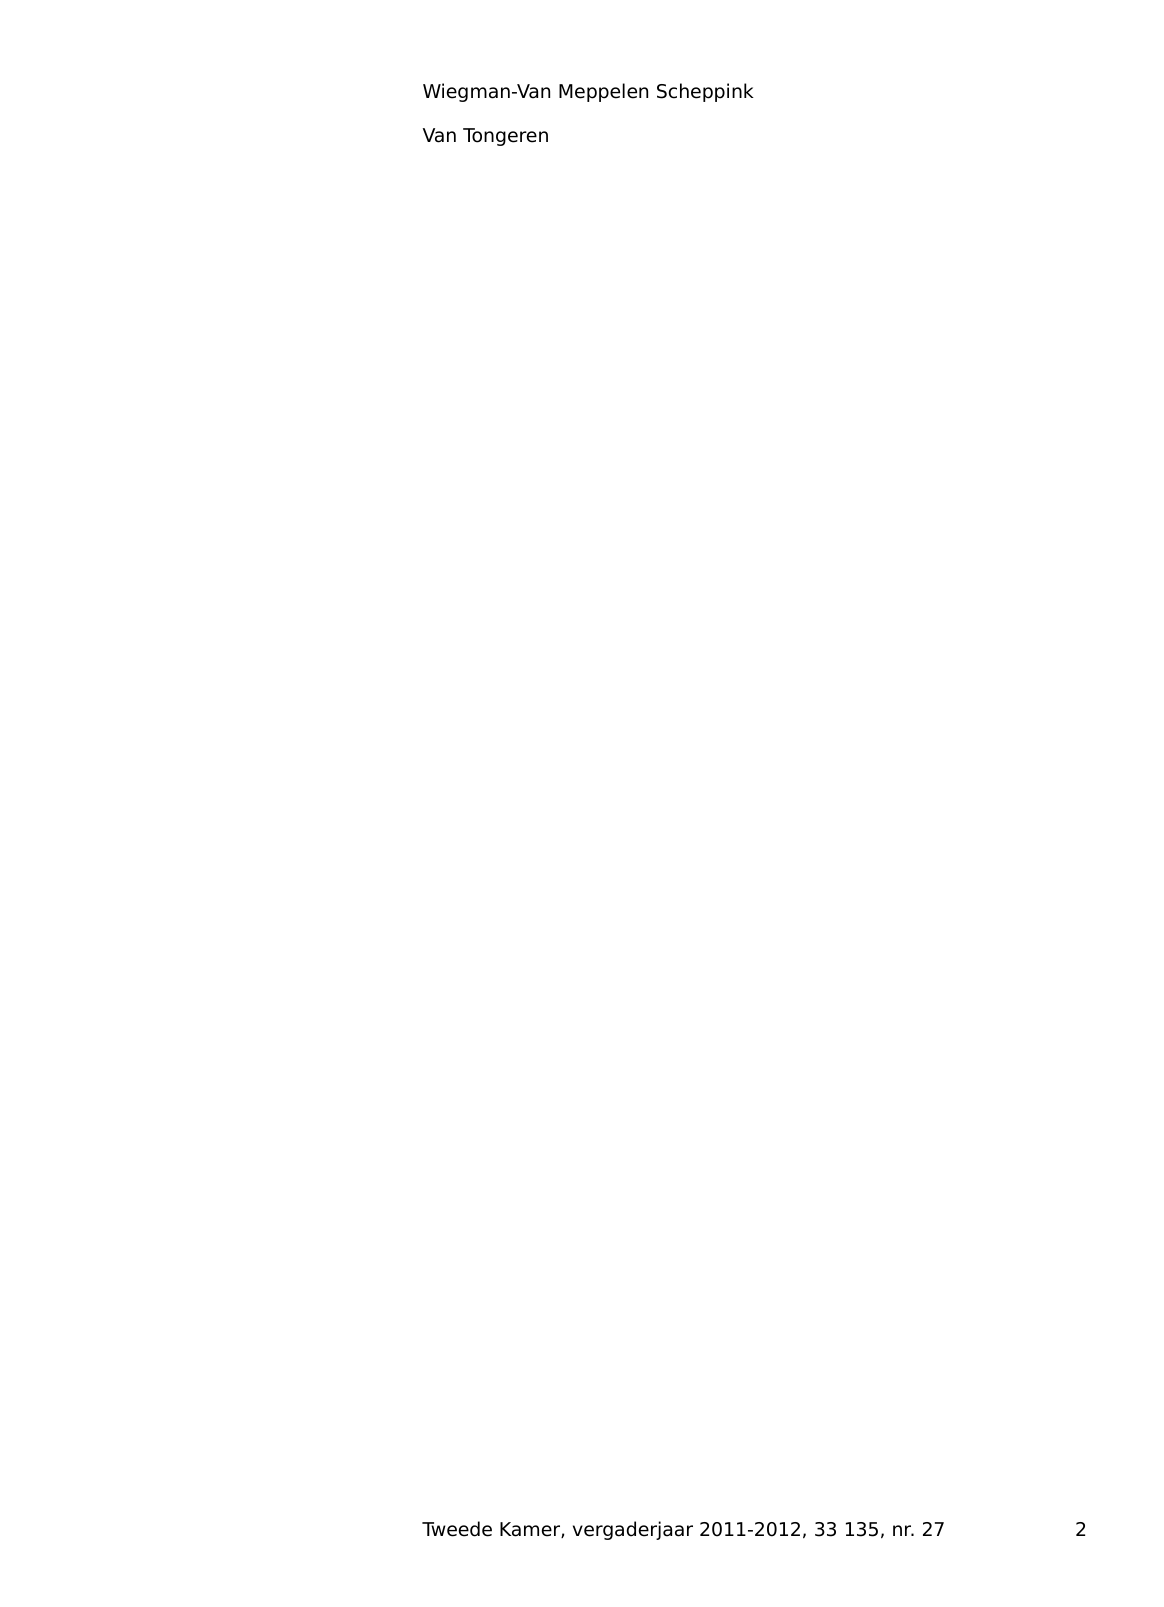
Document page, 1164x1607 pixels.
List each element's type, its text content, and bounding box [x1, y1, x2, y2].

text Wiegman-Van Meppelen Scheppink Van Tongeren [422, 59, 1087, 147]
